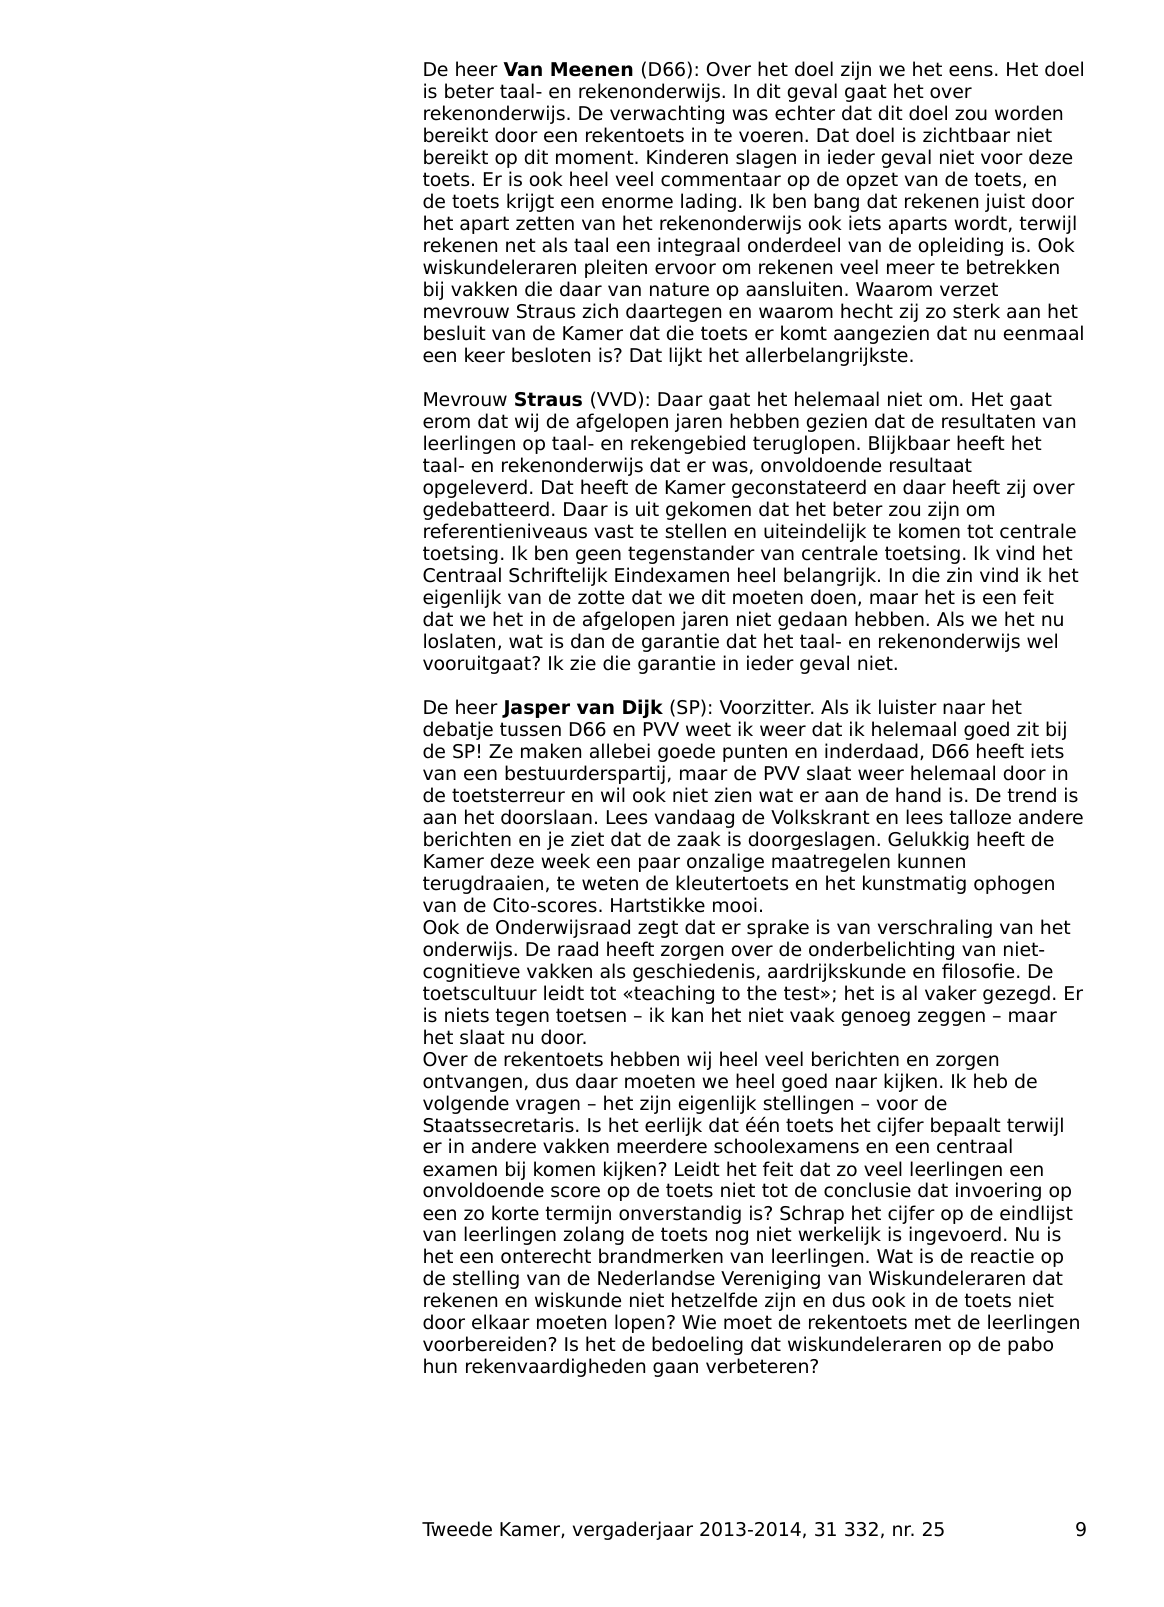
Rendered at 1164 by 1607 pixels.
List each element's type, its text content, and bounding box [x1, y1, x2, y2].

text Over de rekentoets hebben wij heel veel berichten en zorgen ontvangen, dus daar moeten we heel goed naar kijken. Ik heb de volgende vragen – het zijn eigenlijk stellingen – voor de Staatssecretaris. Is het eerlijk dat één toets het cijfer bepaalt terwijl er in andere vakken meerdere schoolexamens en een centraal examen bij komen kijken? Leidt het feit dat zo veel leerlingen een onvoldoende score op de toets niet tot de conclusie dat invoering op een zo korte termijn onverstandig is? Schrap het cijfer op de eindlijst van leerlingen zolang de toets nog niet werkelijk is ingevoerd. Nu is het een onterecht brandmerken van leerlingen. Wat is de reactie op de stelling van de Nederlandse Vereniging van Wiskundeleraren dat rekenen en wiskunde niet hetzelfde zijn en dus ook in de toets niet door elkaar moeten lopen? Wie moet de rekentoets met de leerlingen voorbereiden? Is het de bedoeling dat wiskundeleraren op de pabo hun rekenvaardigheden gaan verbeteren? [422, 1048, 1087, 1378]
text De heer Van Meenen (D66): Over het doel zijn we het eens. Het doel is beter taal- en rekenonderwijs. In dit geval gaat het over rekenonderwijs. De verwachting was echter dat dit doel zou worden bereikt door een rekentoets in te voeren. Dat doel is zichtbaar niet bereikt op dit moment. Kinderen slagen in ieder geval niet voor deze toets. Er is ook heel veel commentaar op de opzet van de toets, en de toets krijgt een enorme lading. Ik ben bang dat rekenen juist door het apart zetten van het rekenonderwijs ook iets aparts wordt, terwijl rekenen net als taal een integraal onderdeel van de opleiding is. Ook wiskundeleraren pleiten ervoor om rekenen veel meer te betrekken bij vakken die daar van nature op aansluiten. Waarom verzet mevrouw Straus zich daartegen en waarom hecht zij zo sterk aan het besluit van de Kamer dat die toets er komt aangezien dat nu eenmaal een keer besloten is? Dat lijkt het allerbelangrijkste. [422, 59, 1087, 367]
text De heer Jasper van Dijk (SP): Voorzitter. Als ik luister naar het debatje tussen D66 en PVV weet ik weer dat ik helemaal goed zit bij de SP! Ze maken allebei goede punten en inderdaad, D66 heeft iets van een bestuurderspartij, maar de PVV slaat weer helemaal door in de toetsterreur en wil ook niet zien wat er aan de hand is. De trend is aan het doorslaan. Lees vandaag de Volkskrant en lees talloze andere berichten en je ziet dat de zaak is doorgeslagen. Gelukkig heeft de Kamer deze week een paar onzalige maatregelen kunnen terugdraaien, te weten de kleutertoets en het kunstmatig ophogen van de Cito-scores. Hartstikke mooi. [422, 697, 1087, 917]
text Ook de Onderwijsraad zegt dat er sprake is van verschraling van het onderwijs. De raad heeft zorgen over de onderbelichting van niet-cognitieve vakken als geschiedenis, aardrijkskunde en filosofie. De toetscultuur leidt tot «teaching to the test»; het is al vaker gezegd. Er is niets tegen toetsen – ik kan het niet vaak genoeg zeggen – maar het slaat nu door. [422, 917, 1087, 1048]
text Mevrouw Straus (VVD): Daar gaat het helemaal niet om. Het gaat erom dat wij de afgelopen jaren hebben gezien dat de resultaten van leerlingen op taal- en rekengebied teruglopen. Blijkbaar heeft het taal- en rekenonderwijs dat er was, onvoldoende resultaat opgeleverd. Dat heeft de Kamer geconstateerd en daar heeft zij over gedebatteerd. Daar is uit gekomen dat het beter zou zijn om referentieniveaus vast te stellen en uiteindelijk te komen tot centrale toetsing. Ik ben geen tegenstander van centrale toetsing. Ik vind het Centraal Schriftelijk Eindexamen heel belangrijk. In die zin vind ik het eigenlijk van de zotte dat we dit moeten doen, maar het is een feit dat we het in de afgelopen jaren niet gedaan hebben. Als we het nu loslaten, wat is dan de garantie dat het taal- en rekenonderwijs wel vooruitgaat? Ik zie die garantie in ieder geval niet. [422, 389, 1087, 675]
